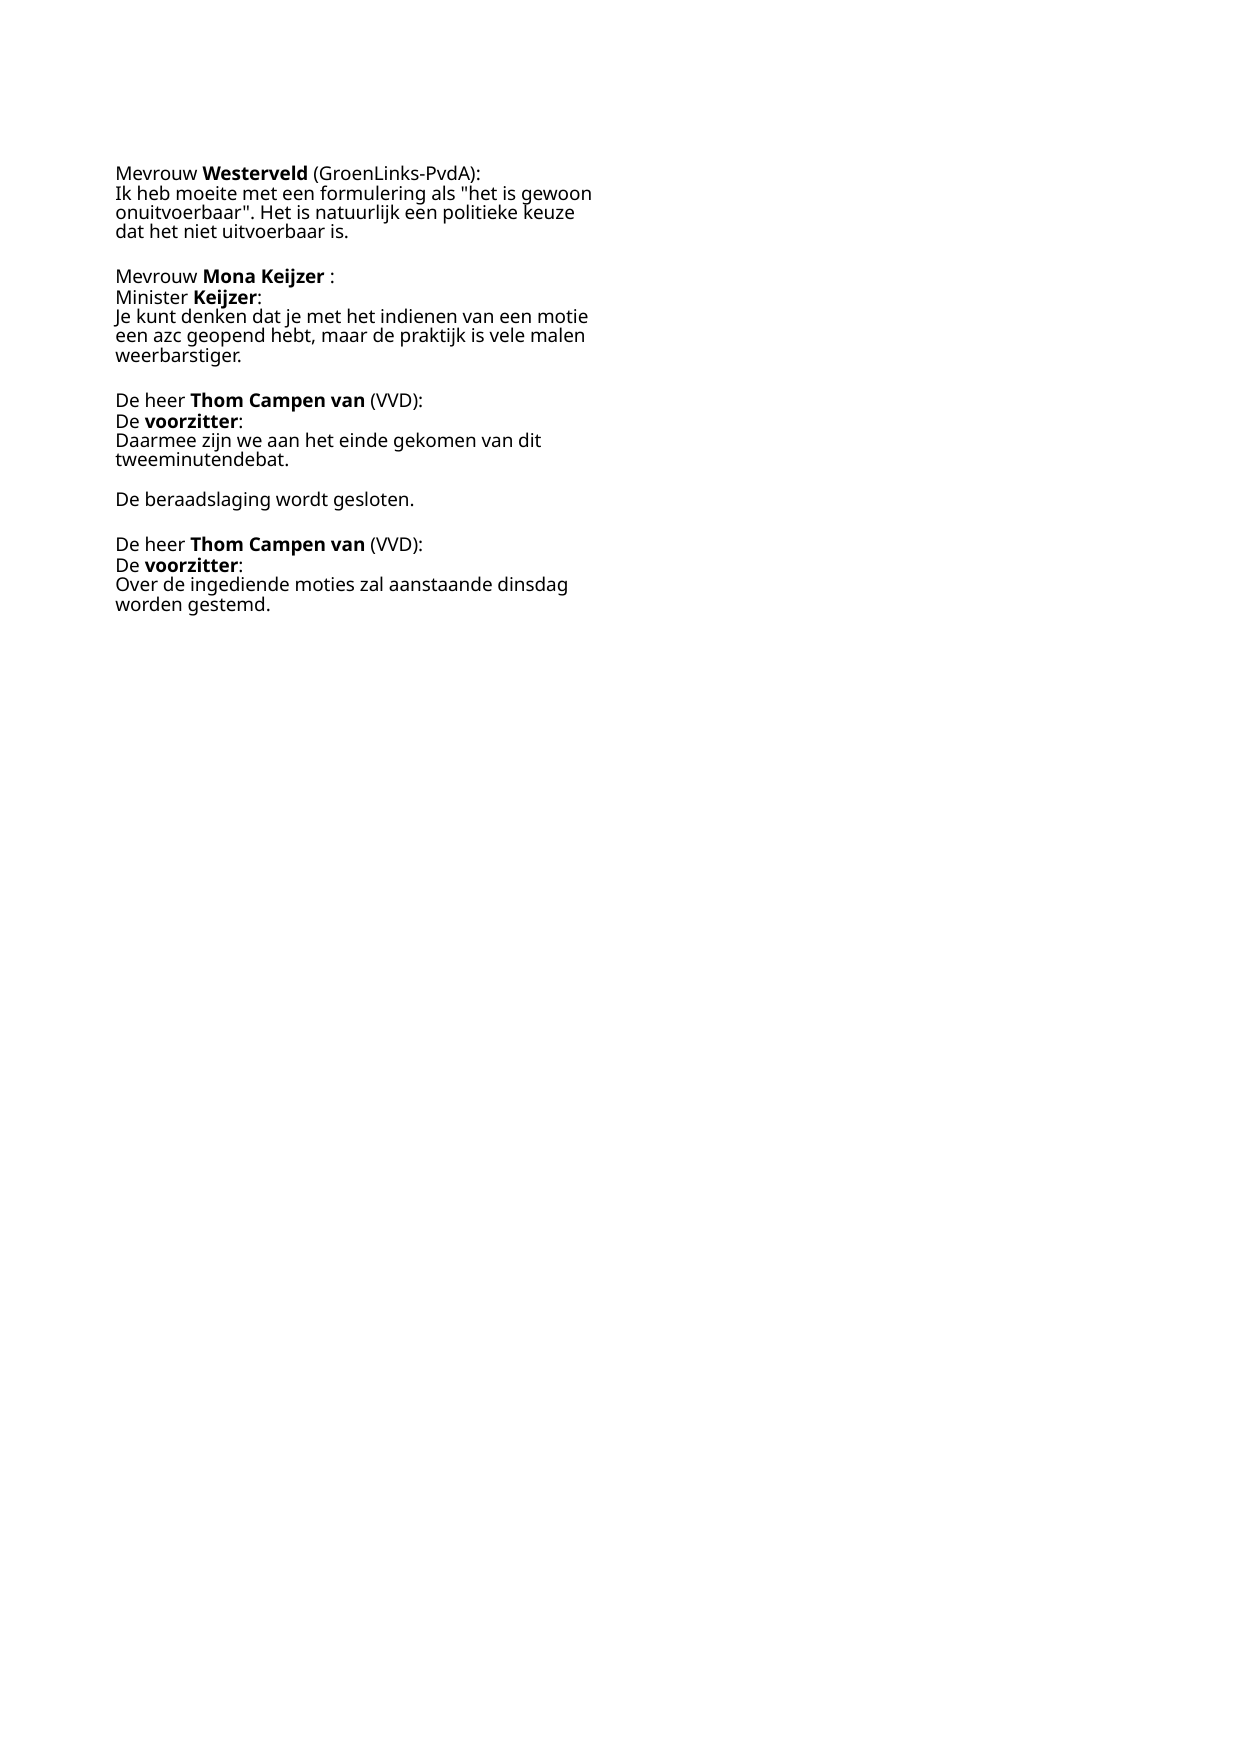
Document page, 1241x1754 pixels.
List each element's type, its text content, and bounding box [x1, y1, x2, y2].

text Daarmee zijn we aan het einde gekomen van dit tweeminutendebat. [115, 432, 605, 470]
text De heer Thom Campen van (VVD): [115, 387, 605, 413]
text Mevrouw Mona Keijzer : [115, 263, 605, 289]
text Minister Keijzer: [115, 289, 605, 308]
text Je kunt denken dat je met het indienen van een motie een azc geopend hebt, maar de praktijk is vele malen weerbarstiger. [115, 308, 605, 366]
text De voorzitter: [115, 413, 605, 432]
text Mevrouw Westerveld (GroenLinks-PvdA): [115, 165, 605, 184]
text De voorzitter: [115, 557, 605, 576]
text Over de ingediende moties zal aanstaande dinsdag worden gestemd. [115, 576, 605, 615]
text Ik heb moeite met een formulering als "het is gewoon onuitvoerbaar". Het is natuurlijk een politieke keuze dat het niet uitvoerbaar is. [115, 184, 605, 242]
text De beraadslaging wordt gesloten. [115, 491, 605, 510]
text De heer Thom Campen van (VVD): [115, 531, 605, 557]
